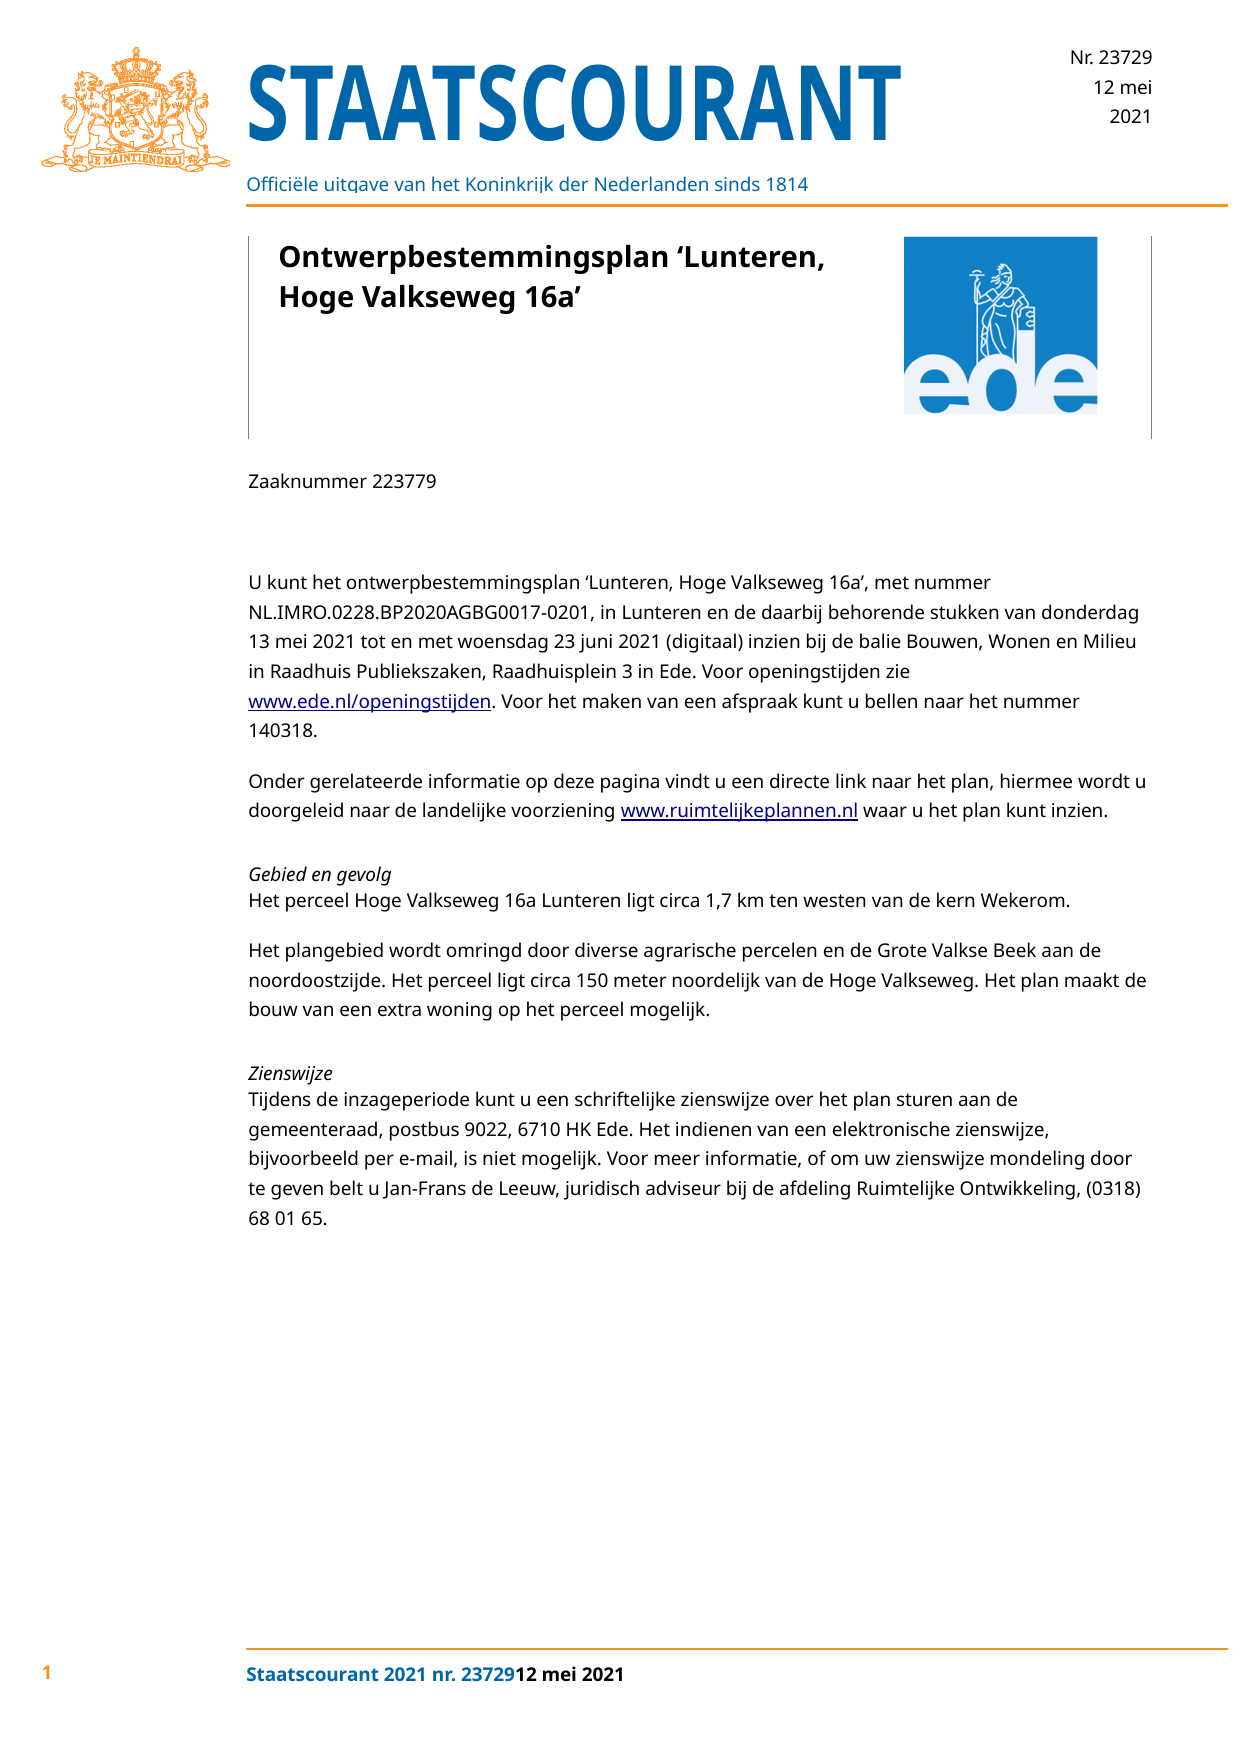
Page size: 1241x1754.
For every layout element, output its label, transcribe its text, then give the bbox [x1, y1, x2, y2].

text Het perceel Hoge Valkseweg 16a Lunteren ligt circa 1,7 km ten westen van de kern Wekerom. [248, 887, 1152, 913]
text Zaaknummer 223779 [248, 469, 1152, 494]
table_header Ontwerpbestemmingsplan ‘Lunteren, Hoge Valkseweg 16a’ [249, 236, 850, 439]
text Zienswijze [248, 1061, 1152, 1086]
text U kunt het ontwerpbestemmingsplan ‘Lunteren, Hoge Valkseweg 16a’, met nummer NL.IMRO.0228.BP2020AGBG0017-0201, in Lunteren en de daarbij behorende stukken van donderdag 13 mei 2021 tot en met woensdag 23 juni 2021 (digitaal) inzien bij de balie Bouwen, Wonen en Milieu in Raadhuis Publiekszaken, Raadhuisplein 3 in Ede. Voor openingstijden zie www.ede.nl/openingstijden. Voor het maken van een afspraak kunt u bellen naar het nummer 140318. [248, 569, 1152, 743]
table_header [850, 414, 1151, 439]
text Onder gerelateerde informatie op deze pagina vindt u een directe link naar het plan, hiermee wordt u doorgeleid naar de landelijke voorziening www.ruimtelijkeplannen.nl waar u het plan kunt inzien. [248, 768, 1152, 823]
text Tijdens de inzageperiode kunt u een schriftelijke zienswijze over het plan sturen aan de gemeenteraad, postbus 9022, 6710 HK Ede. Het indienen van een elektronische zienswijze, bijvoorbeeld per e-mail, is niet mogelijk. Voor meer informatie, of om uw zienswijze mondeling door te geven belt u Jan-Frans de Leeuw, juridisch adviseur bij de afdeling Ruimtelijke Ontwikkeling, (0318) 68 01 65. [248, 1086, 1152, 1230]
table_header [1098, 236, 1151, 413]
picture [903, 236, 1098, 414]
text Het plangebied wordt omringd door diverse agrarische percelen en de Grote Valkse Beek aan de noordoostzijde. Het perceel ligt circa 150 meter noordelijk van de Hoge Valkseweg. Het plan maakt de bouw van een extra woning op het perceel mogelijk. [248, 937, 1152, 1022]
table_header [850, 236, 903, 413]
picture [41, 47, 231, 172]
text Gebied en gevolg [248, 861, 1152, 887]
